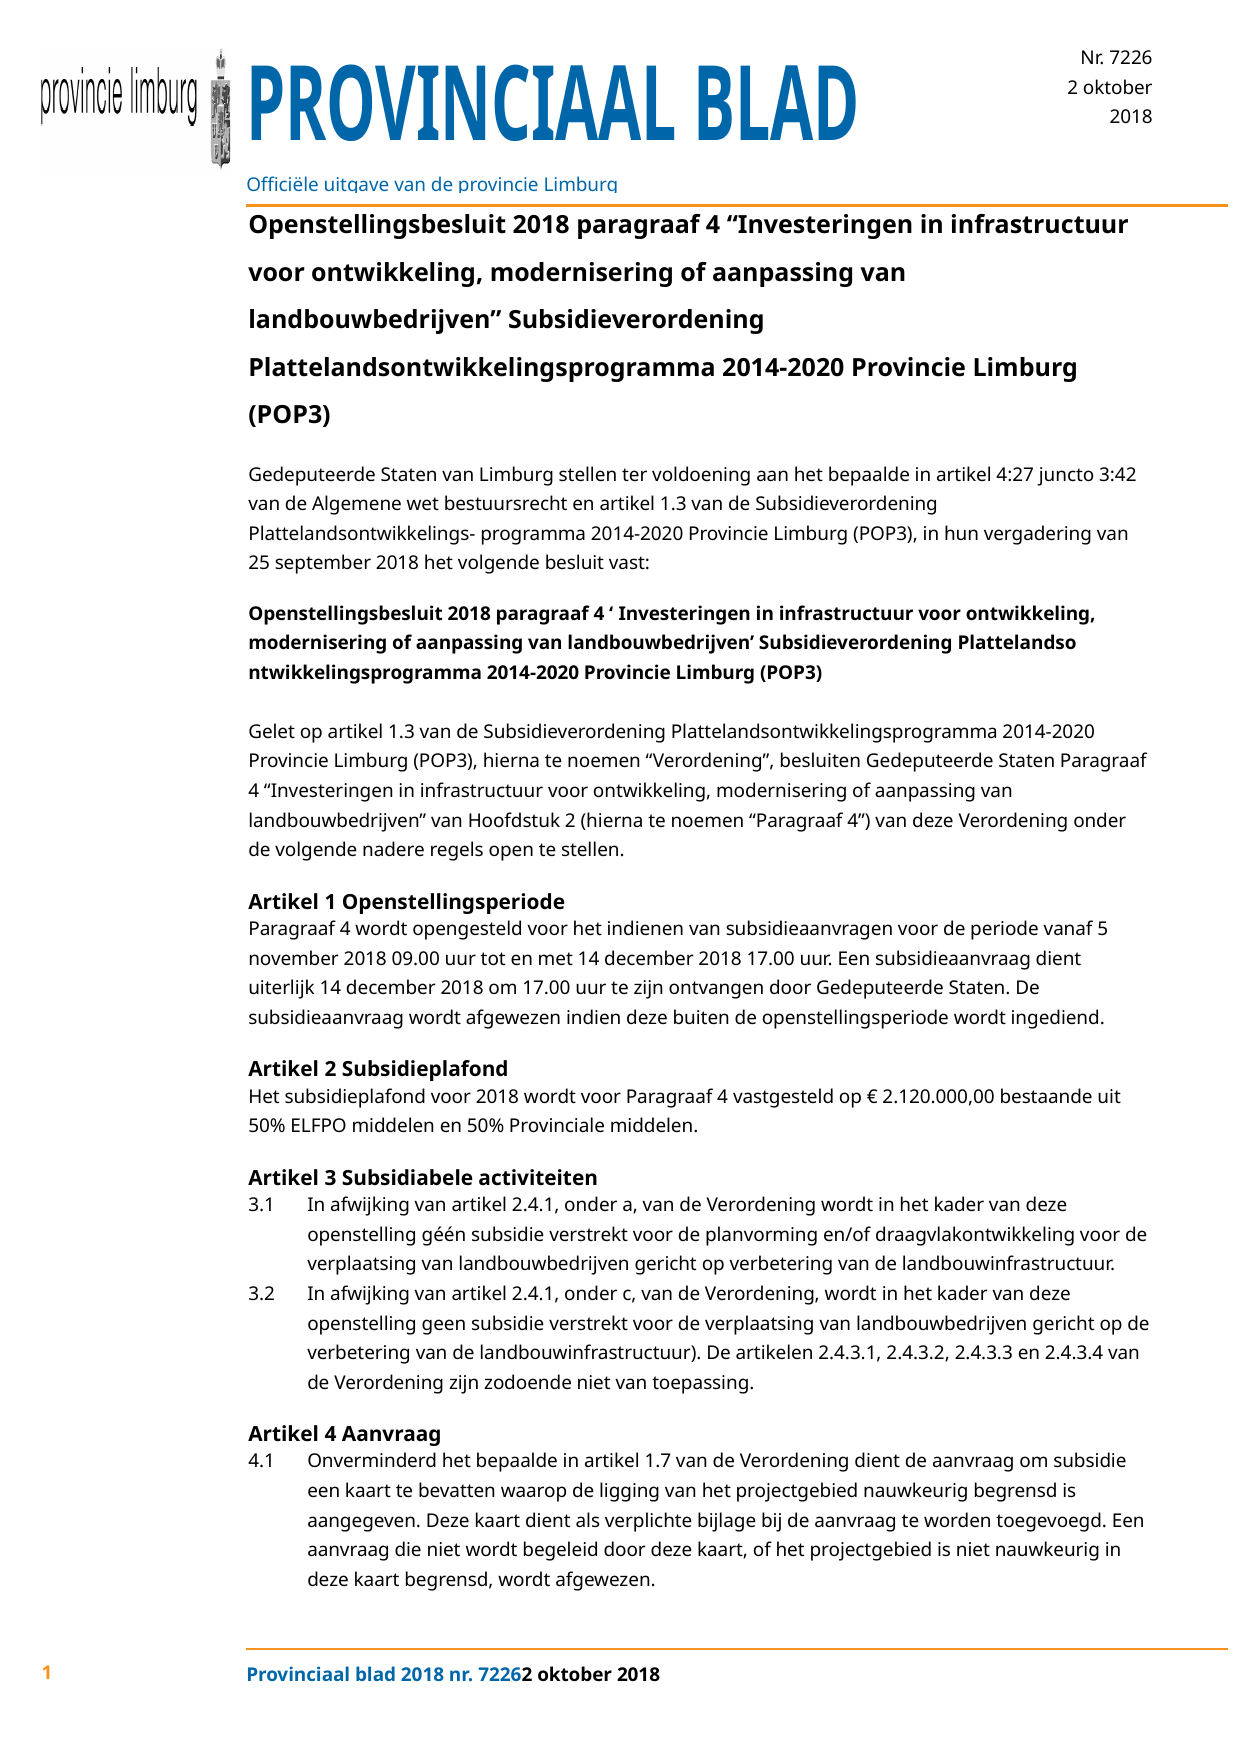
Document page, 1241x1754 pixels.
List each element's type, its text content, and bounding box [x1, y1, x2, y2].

text Paragraaf 4 wordt opengesteld voor het indienen van subsidieaanvragen voor de periode vanaf 5 november 2018 09.00 uur tot en met 14 december 2018 17.00 uur. Een subsidieaanvraag dient uiterlijk 14 december 2018 om 17.00 uur te zijn ontvangen door Gedeputeerde Staten. De subsidieaanvraag wordt afgewezen indien deze buiten de openstellingsperiode wordt ingediend. [248, 915, 1152, 1030]
text Artikel 2 Subsidieplafond [248, 1054, 1152, 1083]
text Gelet op artikel 1.3 van de Subsidieverordening Plattelandsontwikkelingsprogramma 2014-2020 Provincie Limburg (POP3), hierna te noemen “Verordening”, besluiten Gedeputeerde Staten Paragraaf 4 “Investeringen in infrastructuur voor ontwikkeling, modernisering of aanpassing van landbouwbedrijven” van Hoofdstuk 2 (hierna te noemen “Paragraaf 4”) van deze Verordening onder de volgende nadere regels open te stellen. [248, 718, 1152, 862]
text Het subsidieplafond voor 2018 wordt voor Paragraaf 4 vastgesteld op € 2.120.000,00 bestaande uit 50% ELFPO middelen en 50% Provinciale middelen. [248, 1083, 1152, 1138]
text Artikel 3 Subsidiabele activiteiten [248, 1163, 1152, 1191]
list Onverminderd het bepaalde in artikel 1.7 van de Verordening dient de aanvraag om subsidie een kaart te bevatten waarop de ligging van het projectgebied nauwkeurig begrensd is aangegeven. Deze kaart dient als verplichte bijlage bij de aanvraag te worden toegevoegd. Een aanvraag die niet wordt begeleid door deze kaart, of het projectgebied is niet nauwkeurig in deze kaart begrensd, wordt afgewezen. [248, 1448, 1152, 1592]
list In afwijking van artikel 2.4.1, onder c, van de Verordening, wordt in het kader van deze openstelling geen subsidie verstrekt voor de verplaatsing van landbouwbedrijven gericht op de verbetering van de landbouwinfrastructuur). De artikelen 2.4.3.1, 2.4.3.2, 2.4.3.3 en 2.4.3.4 van de Verordening zijn zodoende niet van toepassing. [248, 1280, 1152, 1394]
text Openstellingsbesluit 2018 paragraaf 4 ‘ Investeringen in infrastructuur voor ontwikkeling, modernisering of aanpassing van landbouwbedrijven’ Subsidieverordening Plattelandso ntwikkelingsprogramma 2014-2020 Provincie Limburg (POP3) [248, 600, 1152, 685]
text Artikel 4 Aanvraag [248, 1419, 1152, 1448]
list In afwijking van artikel 2.4.1, onder a, van de Verordening wordt in het kader van deze openstelling géén subsidie verstrekt voor de planvorming en/of draagvlakontwikkeling voor de verplaatsing van landbouwbedrijven gericht op verbetering van de landbouwinfrastructuur. [248, 1191, 1152, 1276]
picture [41, 47, 231, 172]
text Openstellingsbesluit 2018 paragraaf 4 “Investeringen in infrastructuur voor ontwikkeling, modernisering of aanpassing van landbouwbedrijven” Subsidieverordening Plattelandsontwikkelingsprogramma 2014-2020 Provincie Limburg (POP3) [248, 207, 1152, 431]
text Gedeputeerde Staten van Limburg stellen ter voldoening aan het bepaalde in artikel 4:27 juncto 3:42 van de Algemene wet bestuursrecht en artikel 1.3 van de Subsidieverordening Plattelandsontwikkelings- programma 2014-2020 Provincie Limburg (POP3), in hun vergadering van 25 september 2018 het volgende besluit vast: [248, 461, 1152, 575]
text Artikel 1 Openstellingsperiode [248, 887, 1152, 915]
